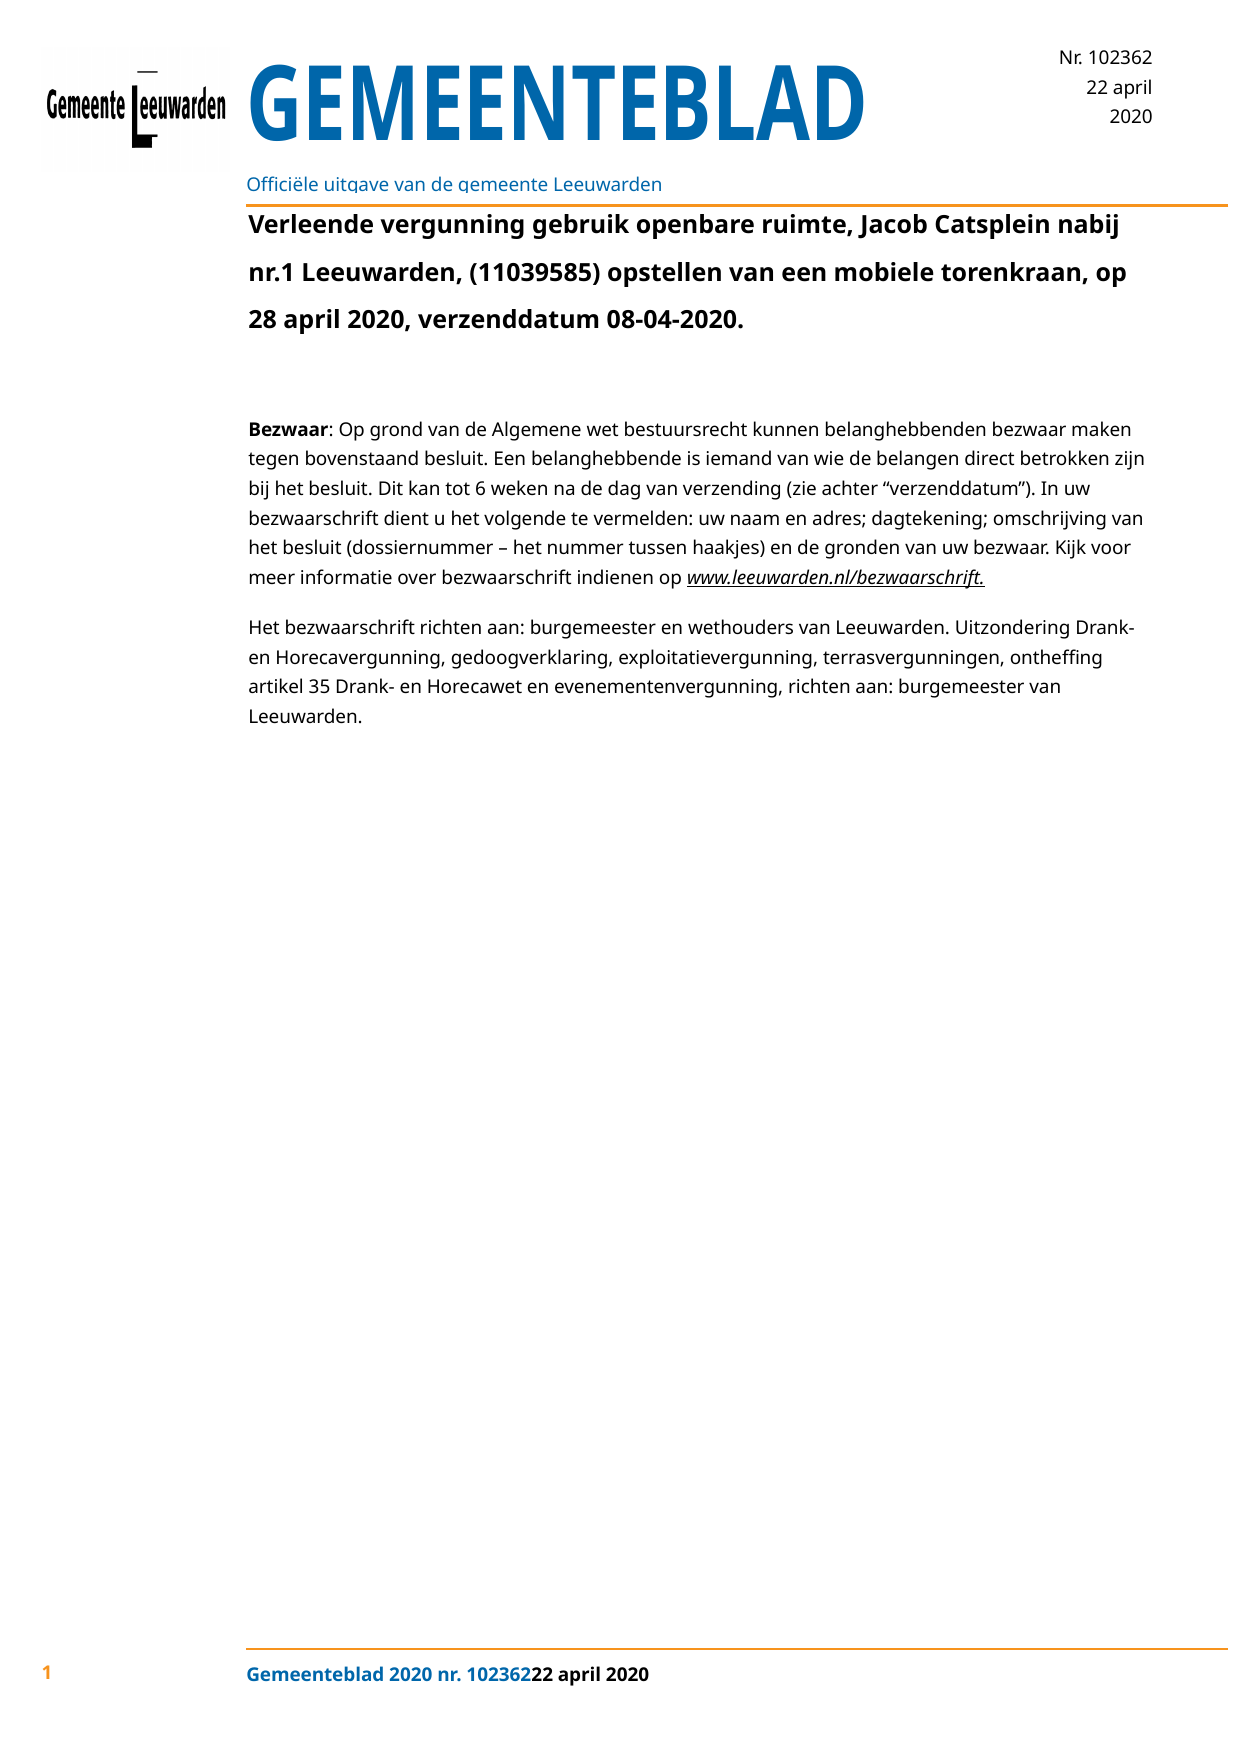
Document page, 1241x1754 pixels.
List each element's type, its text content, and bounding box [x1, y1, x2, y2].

picture [41, 47, 231, 172]
text Verleende vergunning gebruik openbare ruimte, Jacob Catsplein nabij nr.1 Leeuwarden, (11039585) opstellen van een mobiele torenkraan, op 28 april 2020, verzenddatum 08-04-2020. [248, 207, 1152, 336]
text Het bezwaarschrift richten aan: burgemeester en wethouders van Leeuwarden. Uitzondering Drank- en Horecavergunning, gedoogverklaring, exploitatievergunning, terrasvergunningen, ontheffing artikel 35 Drank- en Horecawet en evenementenvergunning, richten aan: burgemeester van Leeuwarden. [248, 614, 1152, 729]
text Bezwaar: Op grond van de Algemene wet bestuursrecht kunnen belanghebbenden bezwaar maken tegen bovenstaand besluit. Een belanghebbende is iemand van wie de belangen direct betrokken zijn bij het besluit. Dit kan tot 6 weken na de dag van verzending (zie achter “verzenddatum”). In uw bezwaarschrift dient u het volgende te vermelden: uw naam en adres; dagtekening; omschrijving van het besluit (dossiernummer – het nummer tussen haakjes) en de gronden van uw bezwaar. Kijk voor meer informatie over bezwaarschrift indienen op www.leeuwarden.nl/bezwaarschrift. [248, 416, 1152, 589]
